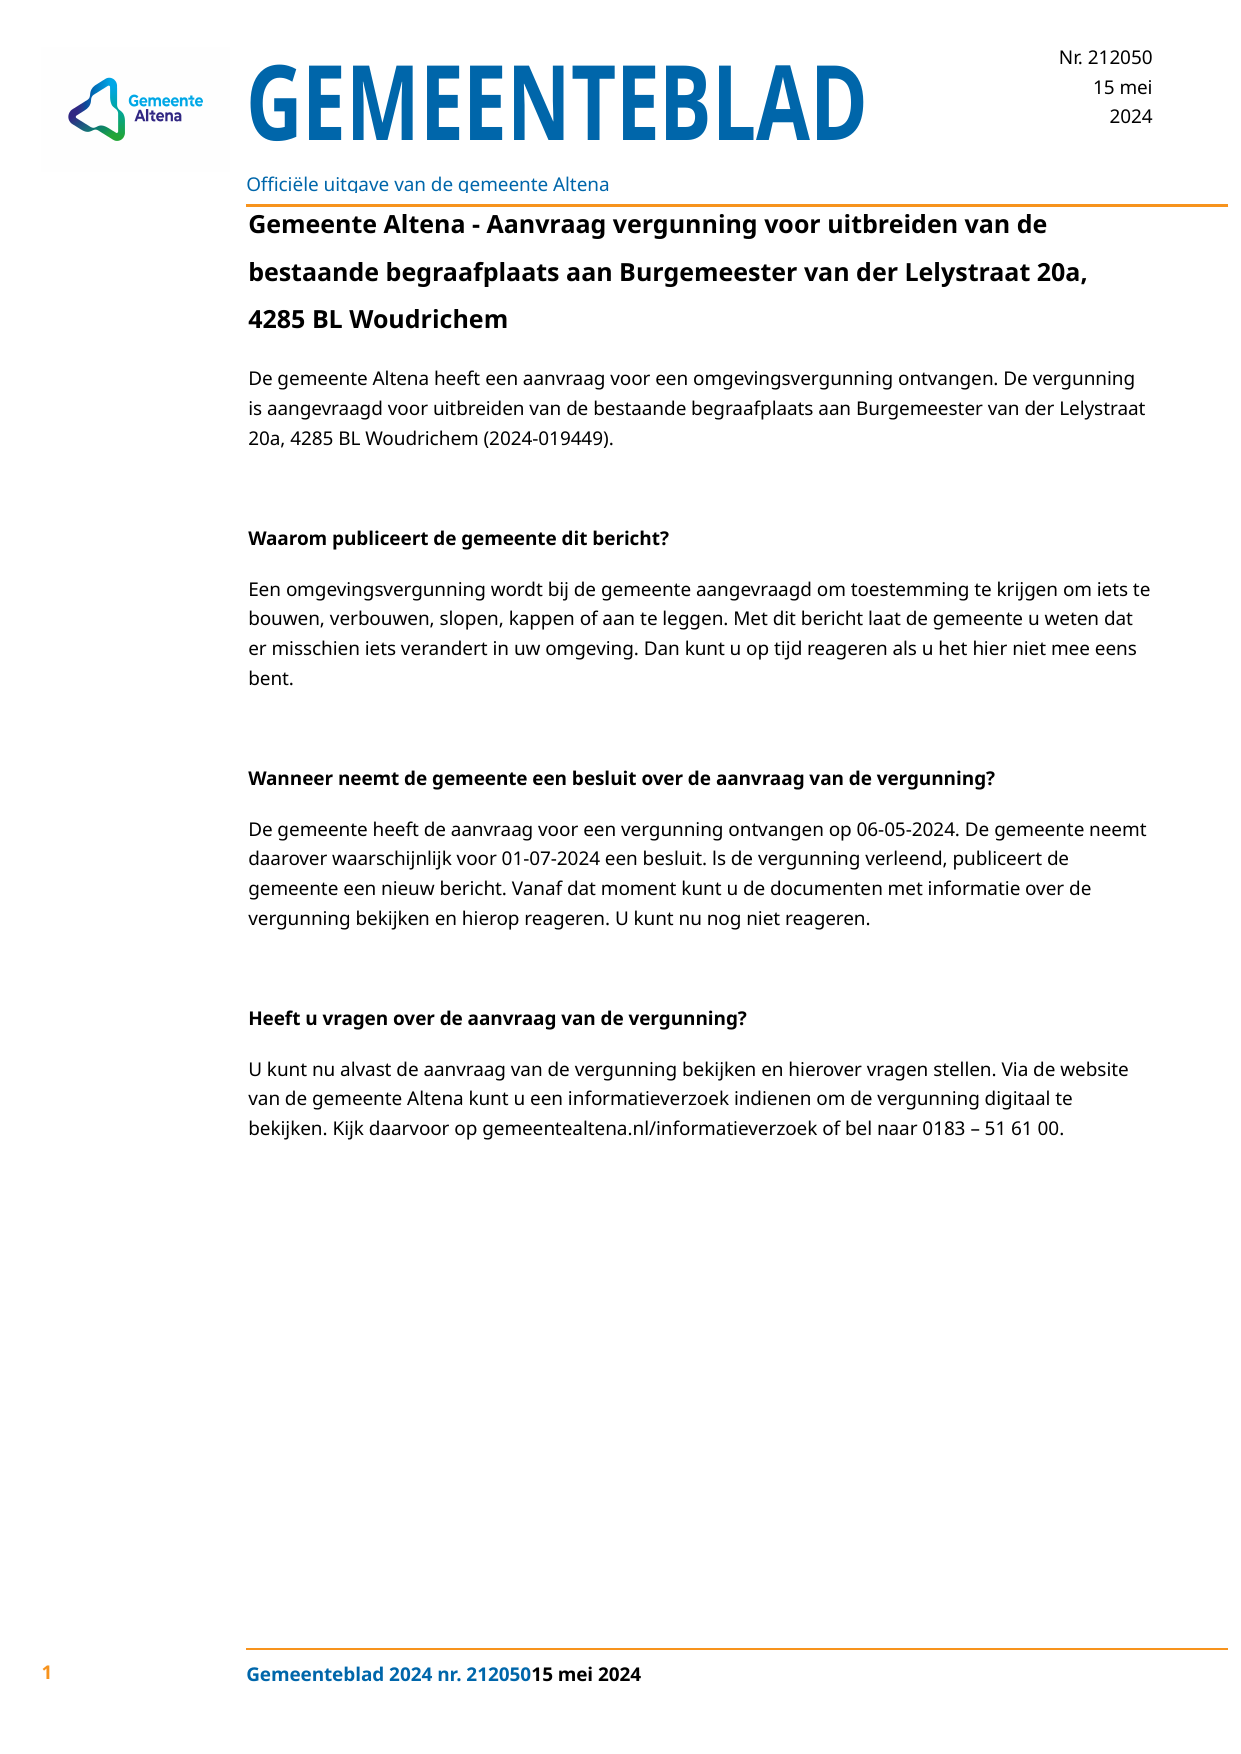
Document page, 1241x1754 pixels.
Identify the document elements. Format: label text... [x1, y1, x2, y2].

text De gemeente Altena heeft een aanvraag voor een omgevingsvergunning ontvangen. De vergunning is aangevraagd voor uitbreiden van de bestaande begraafplaats aan Burgemeester van der Lelystraat 20a, 4285 BL Woudrichem (2024-019449). [248, 366, 1152, 450]
text De gemeente heeft de aanvraag voor een vergunning ontvangen op 06-05-2024. De gemeente neemt daarover waarschijnlijk voor 01-07-2024 een besluit. ls de vergunning verleend, publiceert de gemeente een nieuw bericht. Vanaf dat moment kunt u de documenten met informatie over de vergunning bekijken en hierop reageren. U kunt nu nog niet reageren. [248, 816, 1152, 930]
picture [41, 47, 231, 172]
text U kunt nu alvast de aanvraag van de vergunning bekijken en hierover vragen stellen. Via de website van de gemeente Altena kunt u een informatieverzoek indienen om de vergunning digitaal te bekijken. Kijk daarvoor op gemeentealtena.nl/informatieverzoek of bel naar 0183 – 51 61 00. [248, 1056, 1152, 1141]
text Wanneer neemt de gemeente een besluit over de aanvraag van de vergunning? [248, 766, 1152, 791]
text Heeft u vragen over de aanvraag van de vergunning? [248, 1006, 1152, 1031]
text Een omgevingsvergunning wordt bij de gemeente aangevraagd om toestemming te krijgen om iets te bouwen, verbouwen, slopen, kappen of aan te leggen. Met dit bericht laat de gemeente u weten dat er misschien iets verandert in uw omgeving. Dan kunt u op tijd reageren als u het hier niet mee eens bent. [248, 576, 1152, 690]
text Gemeente Altena - Aanvraag vergunning voor uitbreiden van de bestaande begraafplaats aan Burgemeester van der Lelystraat 20a, 4285 BL Woudrichem [248, 207, 1152, 336]
text Waarom publiceert de gemeente dit bericht? [248, 526, 1152, 551]
